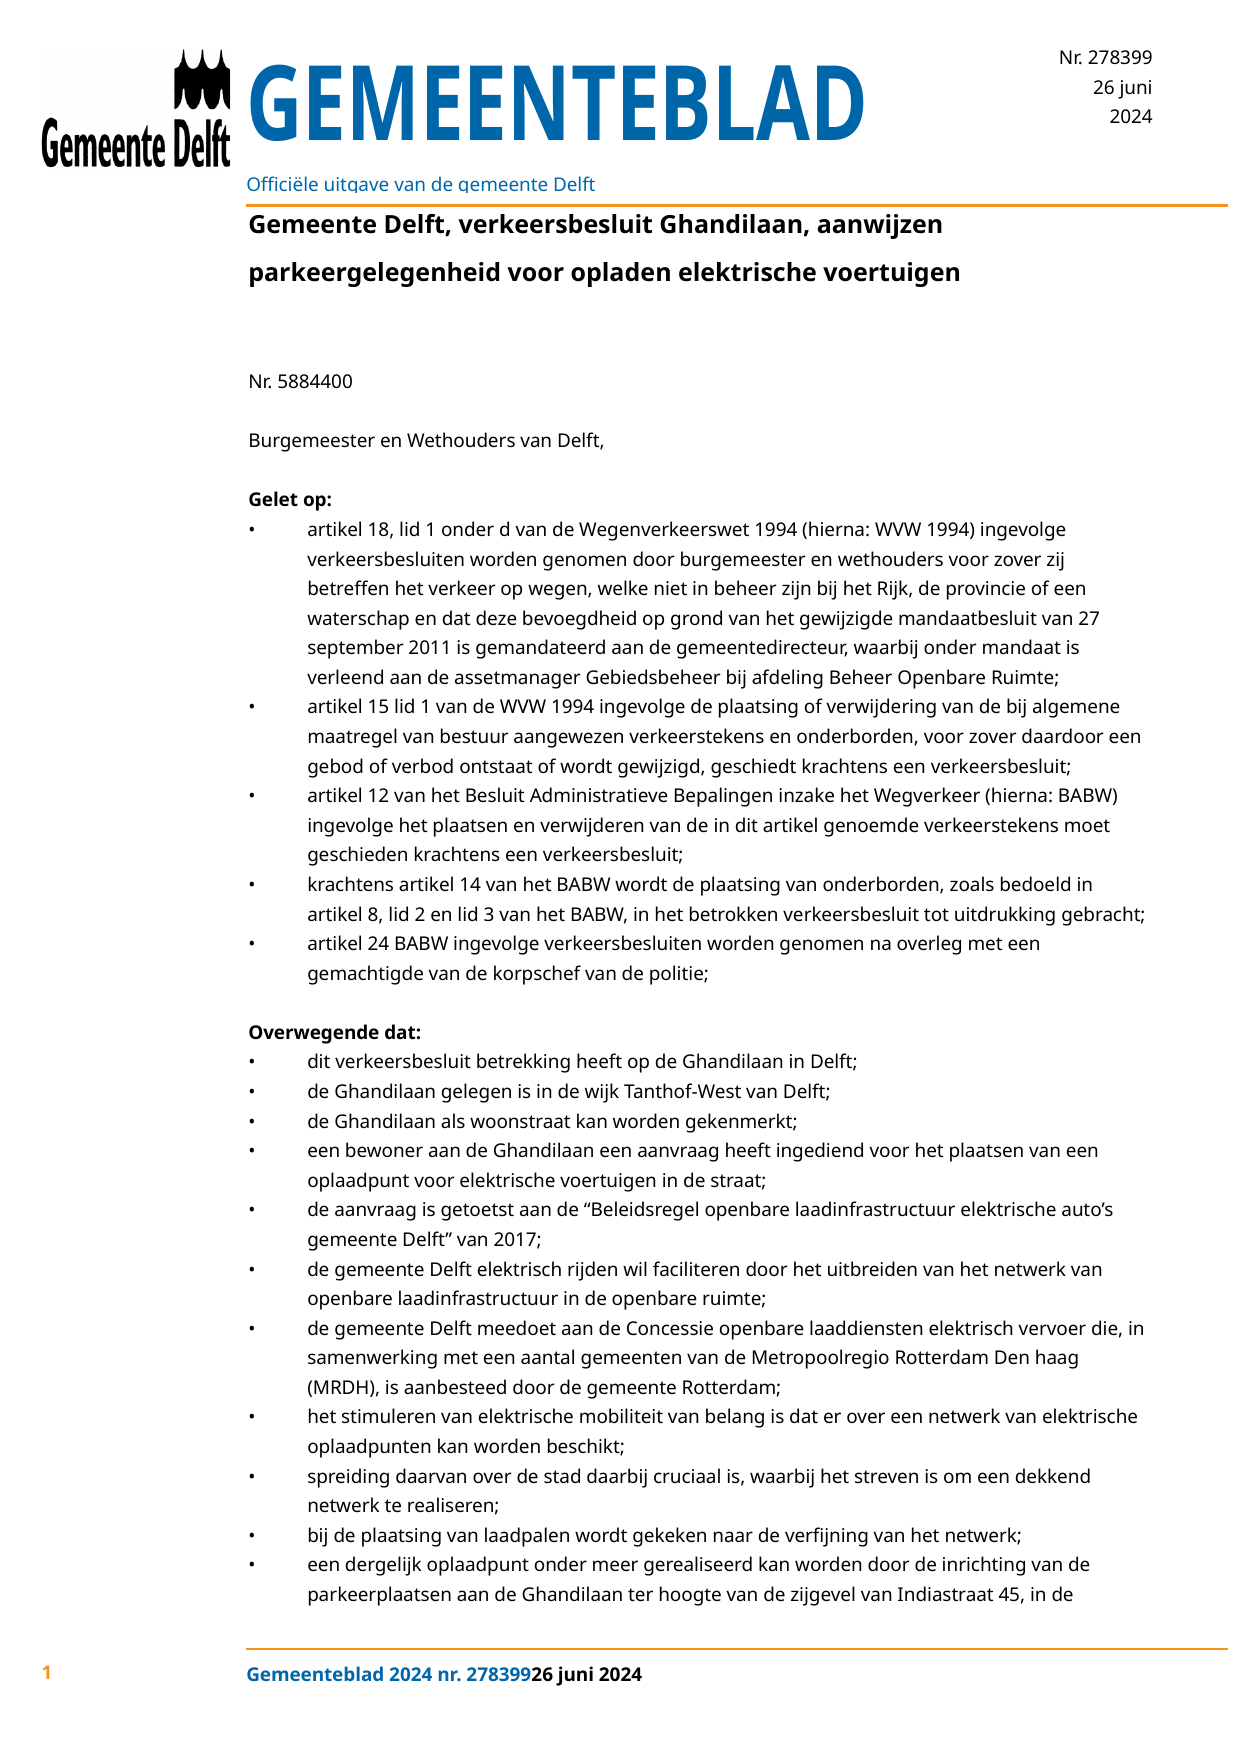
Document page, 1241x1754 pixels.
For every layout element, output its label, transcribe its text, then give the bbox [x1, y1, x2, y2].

text Gelet op: [248, 487, 1152, 512]
list artikel 12 van het Besluit Administratieve Bepalingen inzake het Wegverkeer (hierna: BABW) ingevolge het plaatsen en verwijderen van de in dit artikel genoemde verkeerstekens moet geschieden krachtens een verkeersbesluit; [248, 782, 1152, 867]
text Overwegende dat: [248, 1019, 1152, 1045]
picture [41, 47, 231, 172]
list artikel 24 BABW ingevolge verkeersbesluiten worden genomen na overleg met een gemachtigde van de korpschef van de politie; [248, 930, 1152, 986]
list het stimuleren van elektrische mobiliteit van belang is dat er over een netwerk van elektrische oplaadpunten kan worden beschikt; [248, 1404, 1152, 1459]
list de gemeente Delft meedoet aan de Concessie openbare laaddiensten elektrisch vervoer die, in samenwerking met een aantal gemeenten van de Metropoolregio Rotterdam Den haag (MRDH), is aanbesteed door de gemeente Rotterdam; [248, 1315, 1152, 1400]
list artikel 15 lid 1 van de WVW 1994 ingevolge de plaatsing of verwijdering van de bij algemene maatregel van bestuur aangewezen verkeerstekens en onderborden, voor zover daardoor een gebod of verbod ontstaat of wordt gewijzigd, geschiedt krachtens een verkeersbesluit; [248, 694, 1152, 778]
list de Ghandilaan gelegen is in de wijk Tanthof-West van Delft; [248, 1078, 1152, 1104]
list krachtens artikel 14 van het BABW wordt de plaatsing van onderborden, zoals bedoeld in artikel 8, lid 2 en lid 3 van het BABW, in het betrokken verkeersbesluit tot uitdrukking gebracht; [248, 871, 1152, 926]
list bij de plaatsing van laadpalen wordt gekeken naar de verfijning van het netwerk; [248, 1522, 1152, 1548]
list een bewoner aan de Ghandilaan een aanvraag heeft ingediend voor het plaatsen van een oplaadpunt voor elektrische voertuigen in de straat; [248, 1137, 1152, 1193]
text Nr. 5884400 [248, 368, 1152, 394]
list de Ghandilaan als woonstraat kan worden gekenmerkt; [248, 1108, 1152, 1133]
list artikel 18, lid 1 onder d van de Wegenverkeerswet 1994 (hierna: WVW 1994) ingevolge verkeersbesluiten worden genomen door burgemeester en wethouders voor zover zij betreffen het verkeer op wegen, welke niet in beheer zijn bij het Rijk, de provincie of een waterschap en dat deze bevoegdheid op grond van het gewijzigde mandaatbesluit van 27 september 2011 is gemandateerd aan de gemeentedirecteur, waarbij onder mandaat is verleend aan de assetmanager Gebiedsbeheer bij afdeling Beheer Openbare Ruimte; [248, 516, 1152, 690]
list spreiding daarvan over de stad daarbij cruciaal is, waarbij het streven is om een dekkend netwerk te realiseren; [248, 1463, 1152, 1518]
list de gemeente Delft elektrisch rijden wil faciliteren door het uitbreiden van het netwerk van openbare laadinfrastructuur in de openbare ruimte; [248, 1256, 1152, 1311]
list de aanvraag is getoetst aan de “Beleidsregel openbare laadinfrastructuur elektrische auto’s gemeente Delft” van 2017; [248, 1197, 1152, 1252]
text Burgemeester en Wethouders van Delft, [248, 427, 1152, 453]
text Gemeente Delft, verkeersbesluit Ghandilaan, aanwijzen parkeergelegenheid voor opladen elektrische voertuigen [248, 207, 1152, 288]
list een dergelijk oplaadpunt onder meer gerealiseerd kan worden door de inrichting van de parkeerplaatsen aan de Ghandilaan ter hoogte van de zijgevel van Indiastraat 45, in de [248, 1552, 1152, 1607]
list dit verkeersbesluit betrekking heeft op de Ghandilaan in Delft; [248, 1049, 1152, 1074]
